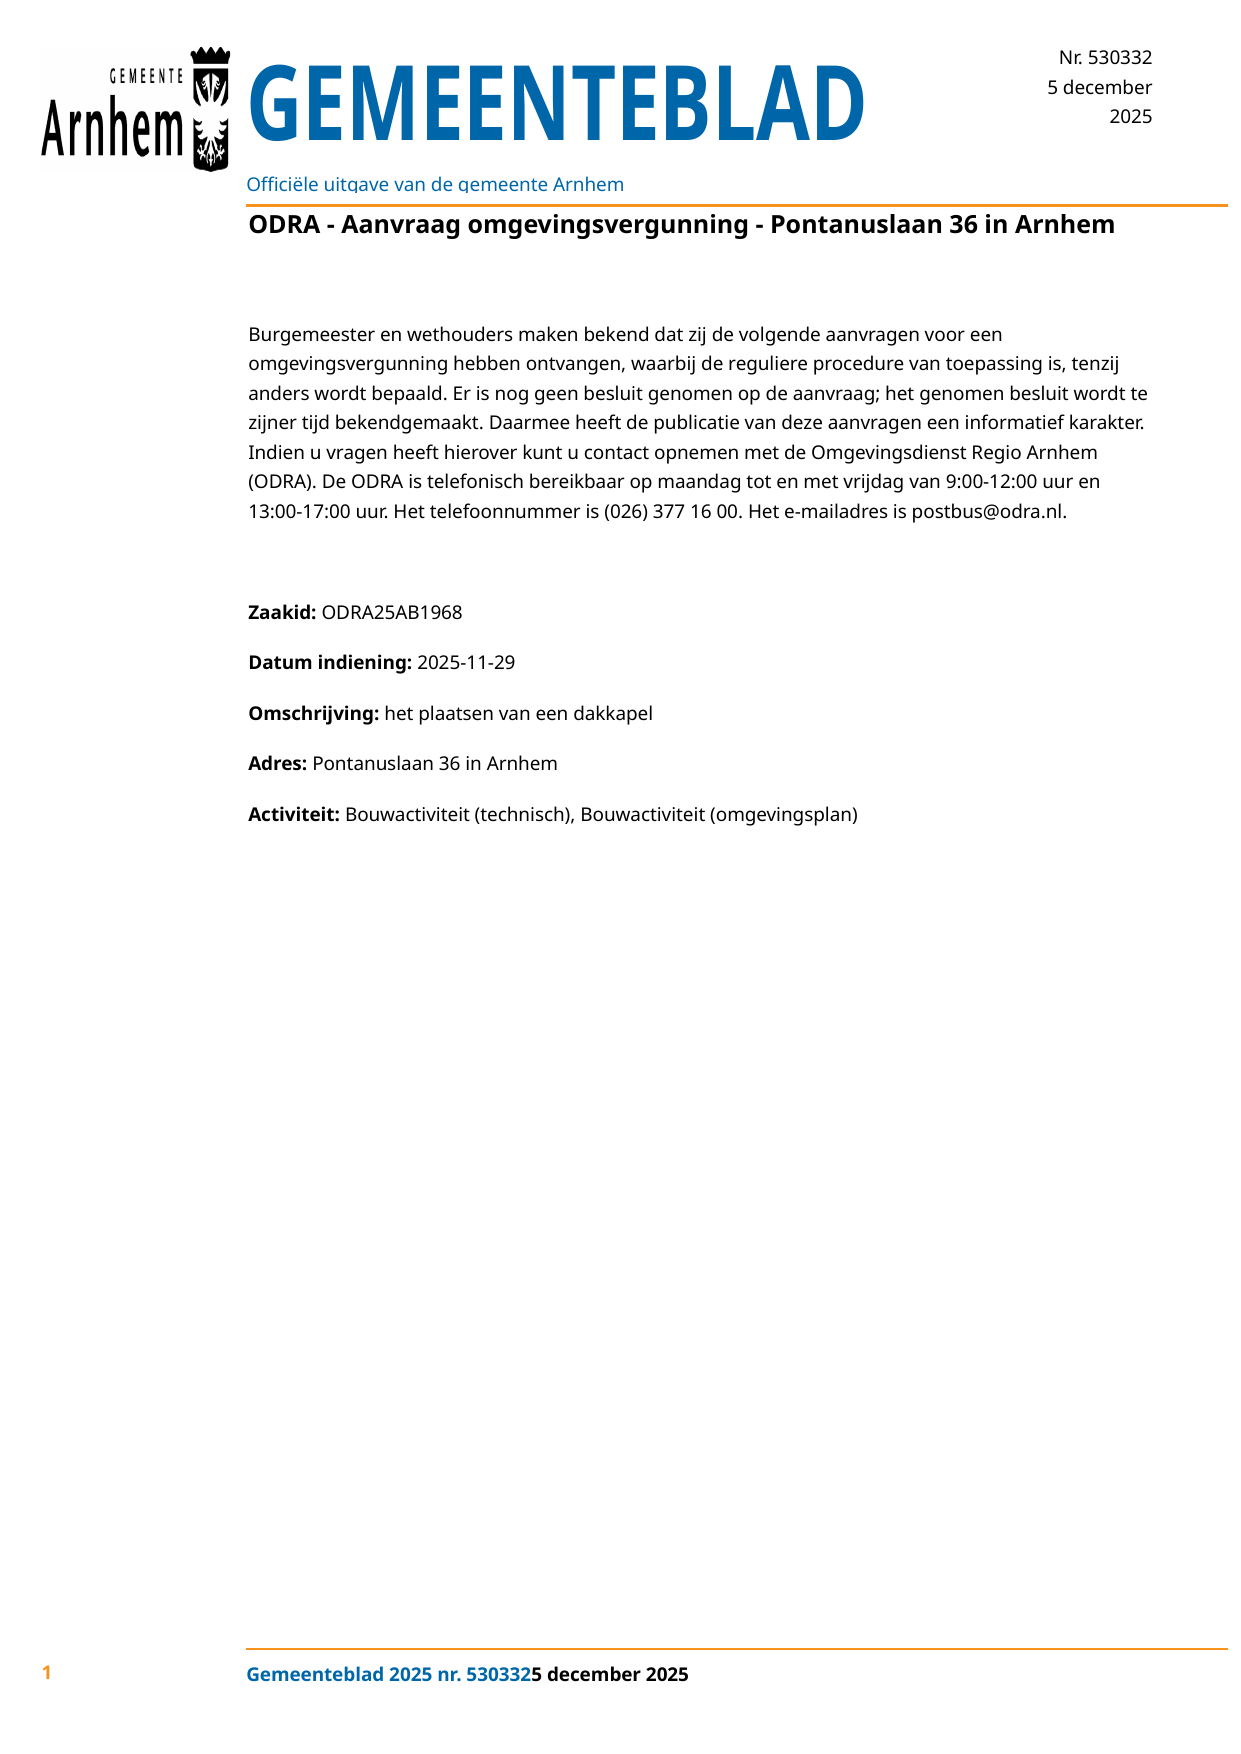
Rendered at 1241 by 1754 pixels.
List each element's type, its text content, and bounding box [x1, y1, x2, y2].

text Burgemeester en wethouders maken bekend dat zij de volgende aanvragen voor een omgevingsvergunning hebben ontvangen, waarbij de reguliere procedure van toepassing is, tenzij anders wordt bepaald. Er is nog geen besluit genomen op de aanvraag; het genomen besluit wordt te zijner tijd bekendgemaakt. Daarmee heeft de publicatie van deze aanvragen een informatief karakter. Indien u vragen heeft hierover kunt u contact opnemen met de Omgevingsdienst Regio Arnhem (ODRA). De ODRA is telefonisch bereikbaar op maandag tot en met vrijdag van 9:00-12:00 uur en 13:00-17:00 uur. Het telefoonnummer is (026) 377 16 00. Het e-mailadres is postbus@odra.nl. [248, 321, 1152, 524]
text ODRA - Aanvraag omgevingsvergunning - Pontanuslaan 36 in Arnhem [248, 207, 1152, 241]
text Adres: Pontanuslaan 36 in Arnhem [248, 750, 1152, 776]
text Zaakid: ODRA25AB1968 [248, 599, 1152, 625]
text Omschrijving: het plaatsen van een dakkapel [248, 700, 1152, 726]
picture [41, 47, 231, 172]
text Activiteit: Bouwactiviteit (technisch), Bouwactiviteit (omgevingsplan) [248, 801, 1152, 826]
text Datum indiening: 2025-11-29 [248, 649, 1152, 675]
